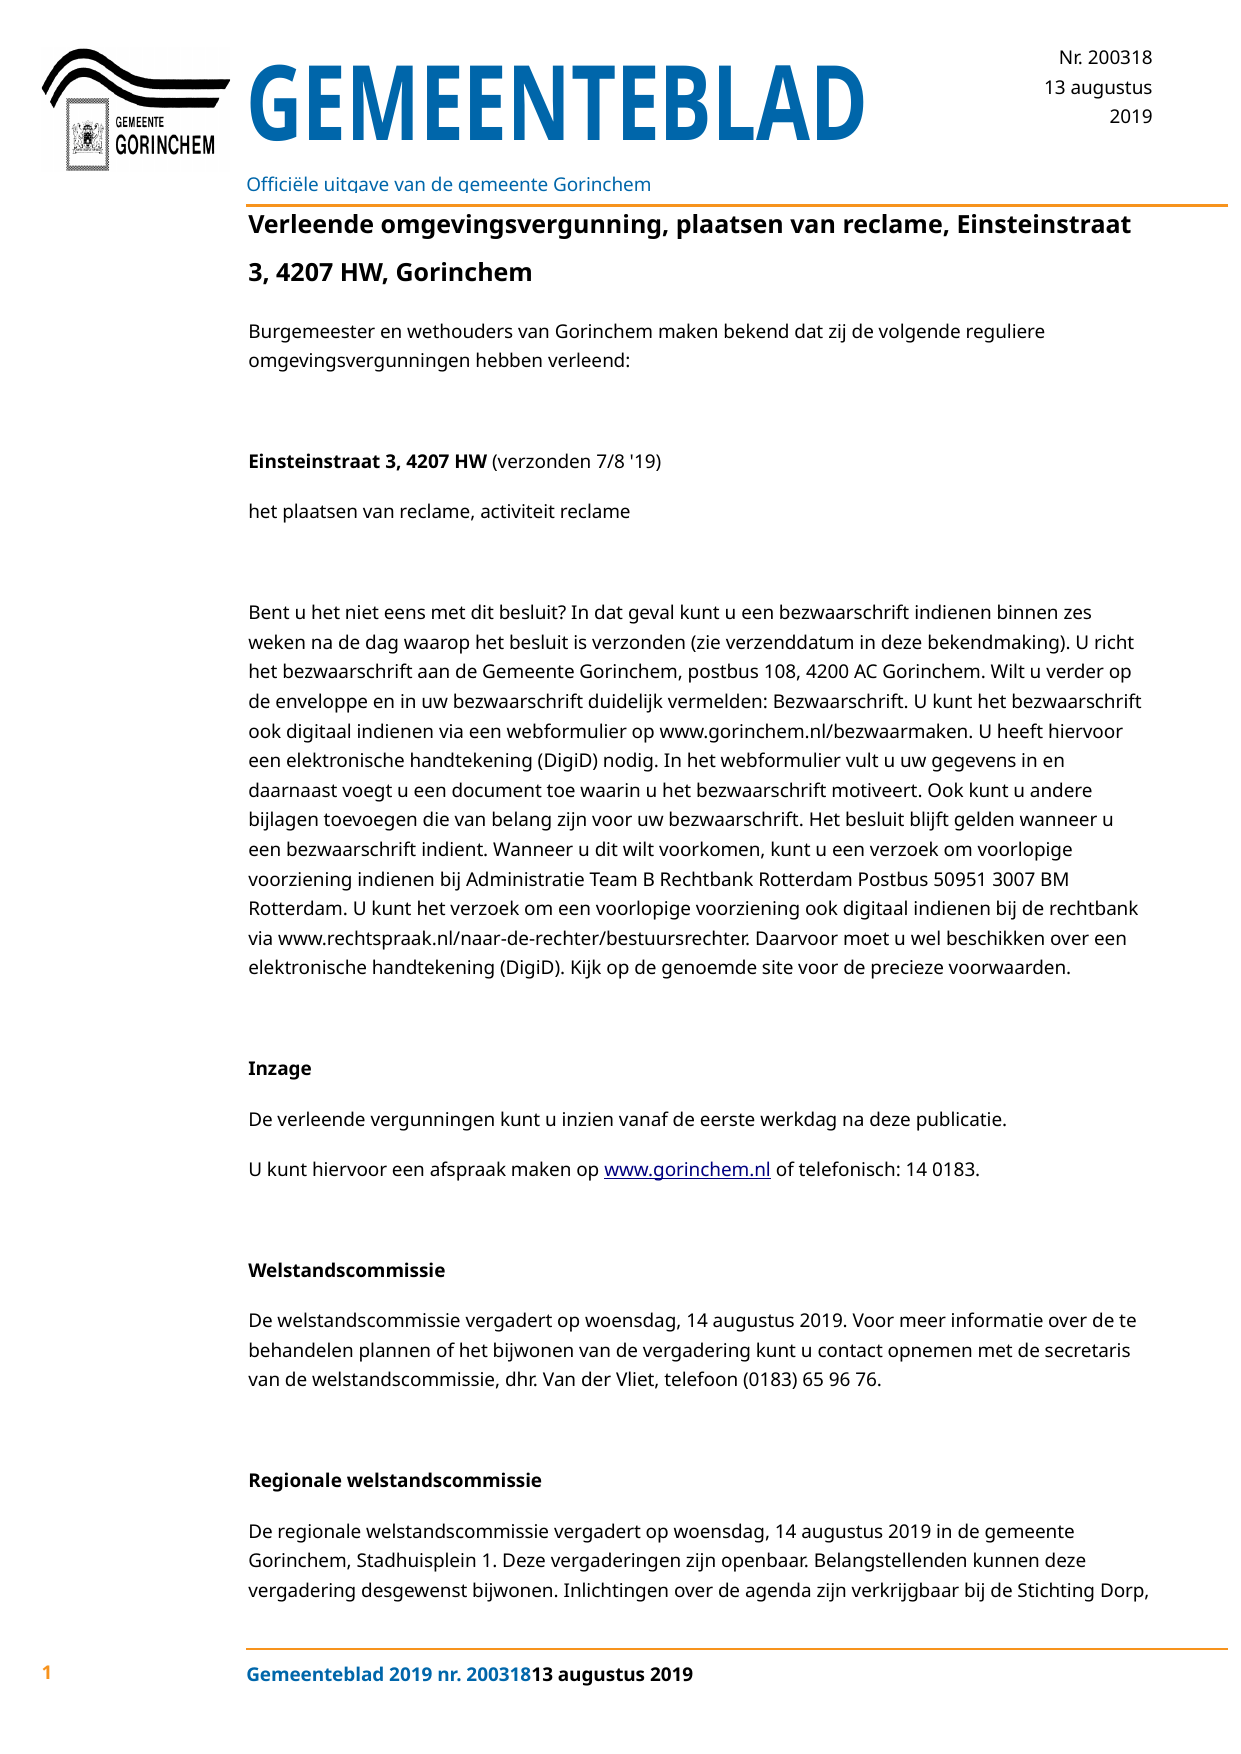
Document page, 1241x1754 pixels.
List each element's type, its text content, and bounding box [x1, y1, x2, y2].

text Bent u het niet eens met dit besluit? In dat geval kunt u een bezwaarschrift indienen binnen zes weken na de dag waarop het besluit is verzonden (zie verzenddatum in deze bekendmaking). U richt het bezwaarschrift aan de Gemeente Gorinchem, postbus 108, 4200 AC Gorinchem. Wilt u verder op de enveloppe en in uw bezwaarschrift duidelijk vermelden: Bezwaarschrift. U kunt het bezwaarschrift ook digitaal indienen via een webformulier op www.gorinchem.nl/bezwaarmaken. U heeft hiervoor een elektronische handtekening (DigiD) nodig. In het webformulier vult u uw gegevens in en daarnaast voegt u een document toe waarin u het bezwaarschrift motiveert. Ook kunt u andere bijlagen toevoegen die van belang zijn voor uw bezwaarschrift. Het besluit blijft gelden wanneer u een bezwaarschrift indient. Wanneer u dit wilt voorkomen, kunt u een verzoek om voorlopige voorziening indienen bij Administratie Team B Rechtbank Rotterdam Postbus 50951 3007 BM Rotterdam. U kunt het verzoek om een voorlopige voorziening ook digitaal indienen bij de rechtbank via www.rechtspraak.nl/naar-de-rechter/bestuursrechter. Daarvoor moet u wel beschikken over een elektronische handtekening (DigiD). Kijk op de genoemde site voor de precieze voorwaarden. [248, 599, 1152, 980]
text De welstandscommissie vergadert op woensdag, 14 augustus 2019. Voor meer informatie over de te behandelen plannen of het bijwonen van de vergadering kunt u contact opnemen met de secretaris van de welstandscommissie, dhr. Van der Vliet, telefoon (0183) 65 96 76. [248, 1307, 1152, 1392]
picture [41, 47, 231, 172]
text Regionale welstandscommissie [248, 1467, 1152, 1493]
text U kunt hiervoor een afspraak maken op www.gorinchem.nl of telefonisch: 14 0183. [248, 1156, 1152, 1182]
text De verleende vergunningen kunt u inzien vanaf de eerste werkdag na deze publicatie. [248, 1106, 1152, 1132]
text Einsteinstraat 3, 4207 HW (verzonden 7/8 '19) [248, 448, 1152, 474]
text Verleende omgevingsvergunning, plaatsen van reclame, Einsteinstraat 3, 4207 HW, Gorinchem [248, 207, 1152, 288]
text Inzage [248, 1055, 1152, 1081]
text Burgemeester en wethouders van Gorinchem maken bekend dat zij de volgende reguliere omgevingsvergunningen hebben verleend: [248, 318, 1152, 373]
text De regionale welstandscommissie vergadert op woensdag, 14 augustus 2019 in de gemeente Gorinchem, Stadhuisplein 1. Deze vergaderingen zijn openbaar. Belangstellenden kunnen deze vergadering desgewenst bijwonen. Inlichtingen over de agenda zijn verkrijgbaar bij de Stichting Dorp, [248, 1518, 1152, 1603]
text het plaatsen van reclame, activiteit reclame [248, 499, 1152, 524]
text Welstandscommissie [248, 1257, 1152, 1283]
